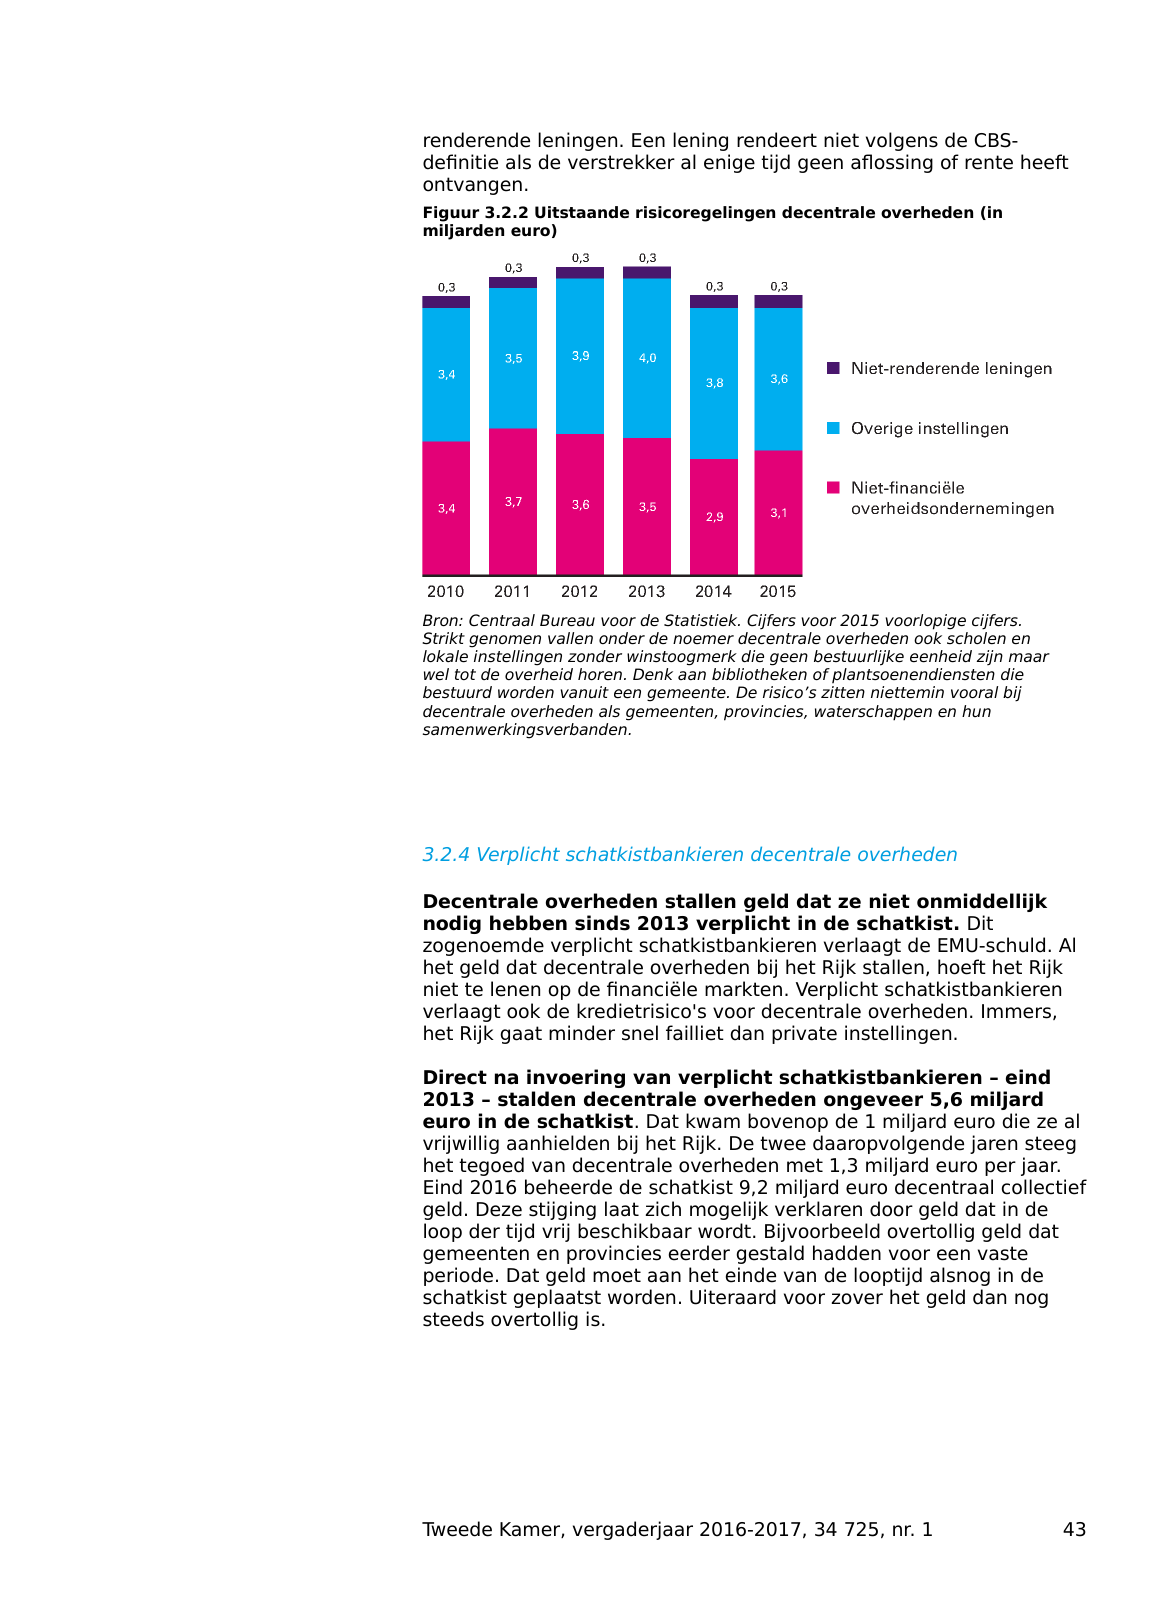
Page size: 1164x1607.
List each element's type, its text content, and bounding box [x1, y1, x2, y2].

text Direct na invoering van verplicht schatkistbankieren – eind 2013 – stalden decentrale overheden ongeveer 5,6 miljard euro in de schatkist. Dat kwam bovenop de 1 miljard euro die ze al vrijwillig aanhielden bij het Rijk. De twee daaropvolgende jaren steeg het tegoed van decentrale overheden met 1,3 miljard euro per jaar. Eind 2016 beheerde de schatkist 9,2 miljard euro decentraal collectief geld. Deze stijging laat zich mogelijk verklaren door geld dat in de loop der tijd vrij beschikbaar wordt. Bijvoorbeeld overtollig geld dat gemeenten en provincies eerder gestald hadden voor een vaste periode. Dat geld moet aan het einde van de looptijd alsnog in de schatkist geplaatst worden. Uiteraard voor zover het geld dan nog steeds overtollig is. [422, 1067, 1087, 1331]
text Bron: Centraal Bureau voor de Statistiek. Cijfers voor 2015 voorlopige cijfers. Strikt genomen vallen onder de noemer decentrale overheden ook scholen en lokale instellingen zonder winstoogmerk die geen bestuurlijke eenheid zijn maar wel tot de overheid horen. Denk aan bibliotheken of plantsoenendiensten die bestuurd worden vanuit een gemeente. De risico’s zitten niettemin vooral bij decentrale overheden als gemeenten, provincies, waterschappen en hun samenwerkingsverbanden. [422, 612, 1054, 739]
subtitle 3.2.4 Verplicht schatkistbankieren decentrale overheden [422, 844, 1087, 866]
text renderende leningen. Een lening rendeert niet volgens de CBS-definitie als de verstrekker al enige tijd geen aflossing of rente heeft ontvangen. [422, 130, 1087, 196]
text Decentrale overheden stallen geld dat ze niet onmiddellijk nodig hebben sinds 2013 verplicht in de schatkist. Dit zogenoemde verplicht schatkistbankieren verlaagt de EMU-schuld. Al het geld dat decentrale overheden bij het Rijk stallen, hoeft het Rijk niet te lenen op de financiële markten. Verplicht schatkistbankieren verlaagt ook de kredietrisico's voor decentrale overheden. Immers, het Rijk gaat minder snel failliet dan private instellingen. [422, 891, 1087, 1045]
picture [422, 251, 1055, 601]
text Figuur 3.2.2 Uitstaande risicoregelingen decentrale overheden (in miljarden euro) [422, 204, 1054, 240]
